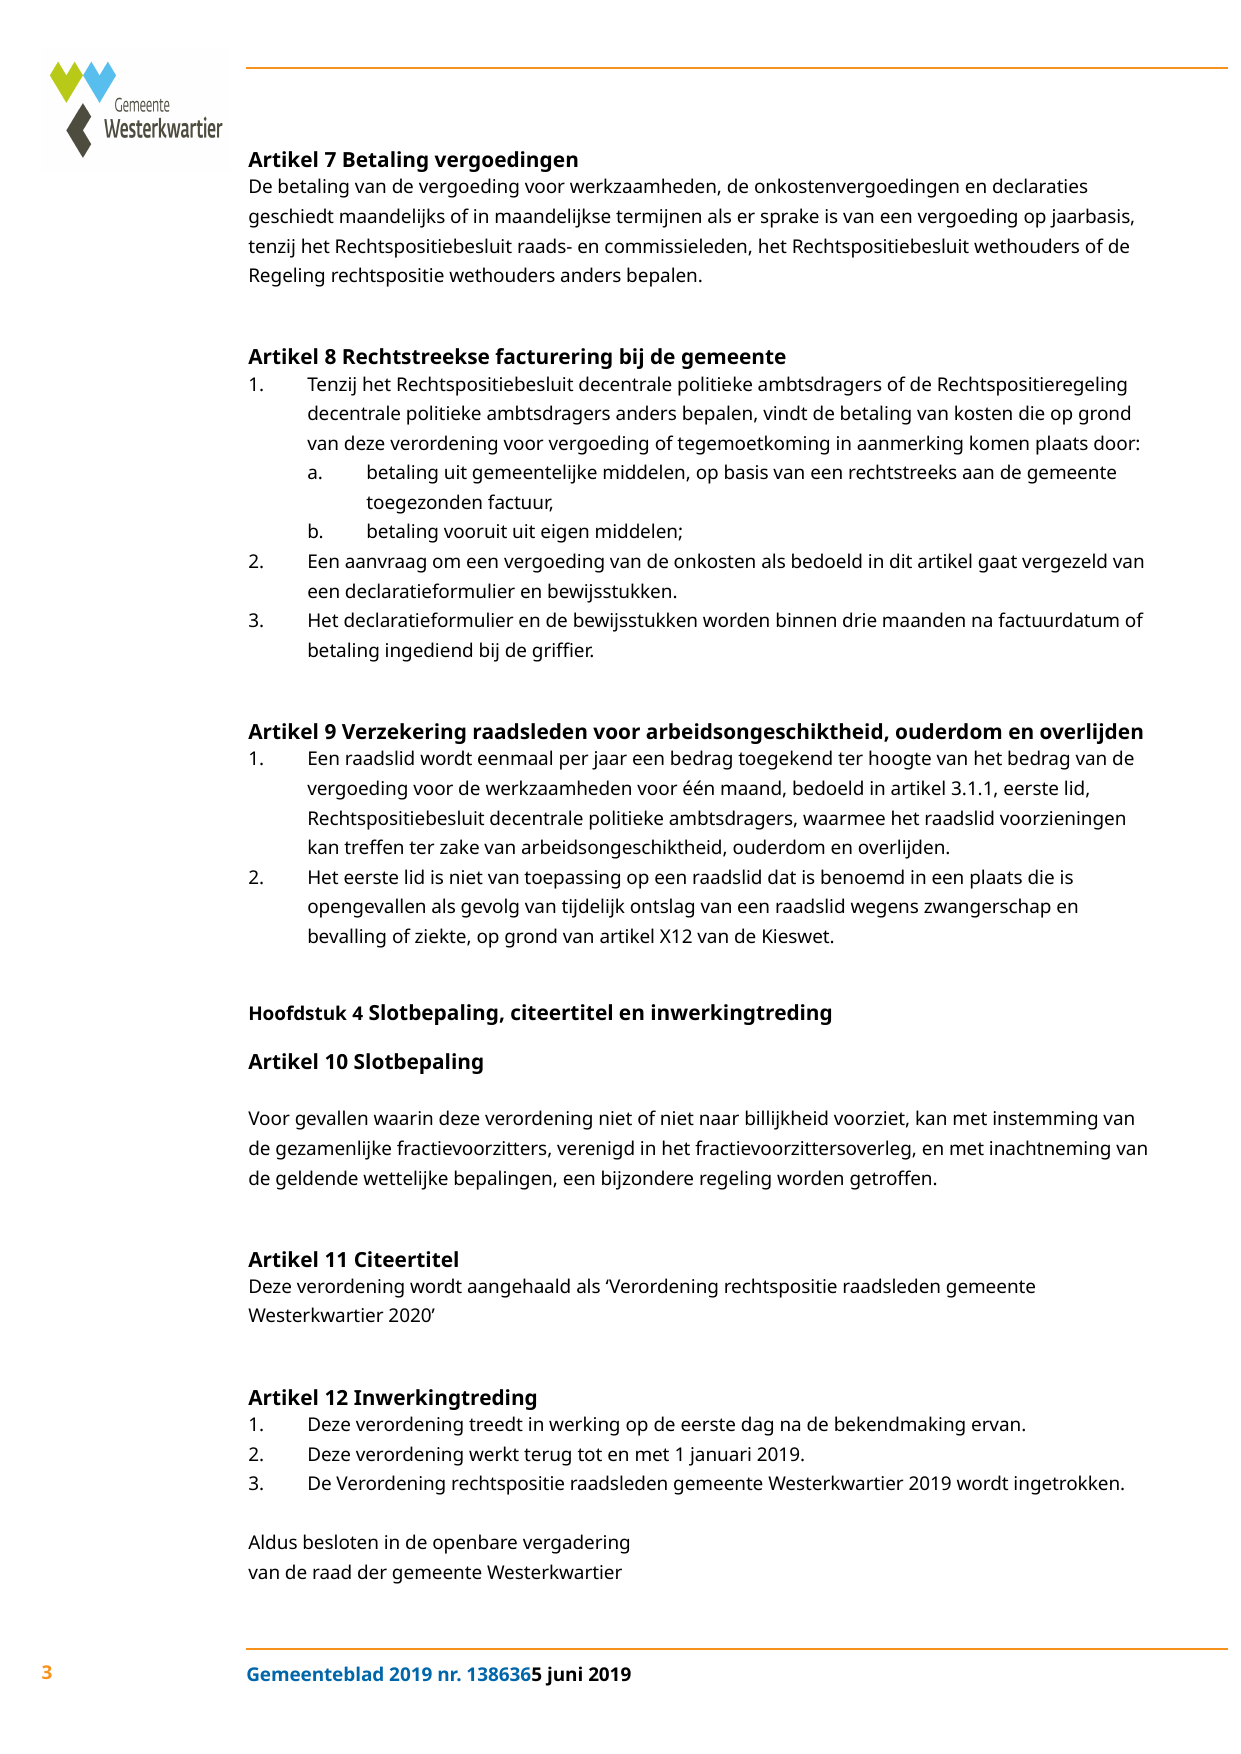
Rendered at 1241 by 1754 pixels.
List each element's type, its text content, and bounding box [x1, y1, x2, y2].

text Aldus besloten in de openbare vergadering [248, 1529, 1152, 1555]
list Deze verordening werkt terug tot en met 1 januari 2019. [248, 1441, 1152, 1466]
list Een raadslid wordt eenmaal per jaar een bedrag toegekend ter hoogte van het bedrag van de vergoeding voor de werkzaamheden voor één maand, bedoeld in artikel 3.1.1, eerste lid, Rechtspositiebesluit decentrale politieke ambtsdragers, waarmee het raadslid voorzieningen kan treffen ter zake van arbeidsongeschiktheid, ouderdom en overlijden. [248, 746, 1152, 860]
list De Verordening rechtspositie raadsleden gemeente Westerkwartier 2019 wordt ingetrokken. [248, 1470, 1152, 1496]
text Artikel 9 Verzekering raadsleden voor arbeidsongeschiktheid, ouderdom en overlijden [248, 717, 1152, 746]
text Artikel 7 Betaling vergoedingen [248, 145, 1152, 174]
text Voor gevallen waarin deze verordening niet of niet naar billijkheid voorziet, kan met instemming van de gezamenlijke fractievoorzitters, verenigd in het fractievoorzittersoverleg, en met inachtneming van de geldende wettelijke bepalingen, een bijzondere regeling worden getroffen. [248, 1106, 1152, 1190]
list Het eerste lid is niet van toepassing op een raadslid dat is benoemd in een plaats die is opengevallen als gevolg van tijdelijk ontslag van een raadslid wegens zwangerschap en bevalling of ziekte, op grond van artikel X12 van de Kieswet. [248, 864, 1152, 949]
text De betaling van de vergoeding voor werkzaamheden, de onkostenvergoedingen en declaraties geschiedt maandelijks of in maandelijkse termijnen als er sprake is van een vergoeding op jaarbasis, tenzij het Rechtspositiebesluit raads- en commissieleden, het Rechtspositiebesluit wethouders of de Regeling rechtspositie wethouders anders bepalen. [248, 174, 1152, 288]
list betaling vooruit uit eigen middelen; [307, 519, 1152, 544]
text Artikel 11 Citeertitel [248, 1245, 1152, 1273]
list Het declaratieformulier en de bewijsstukken worden binnen drie maanden na factuurdatum of betaling ingediend bij de griffier. [248, 607, 1152, 663]
list Een aanvraag om een vergoeding van de onkosten als bedoeld in dit artikel gaat vergezeld van een declaratieformulier en bewijsstukken. [248, 548, 1152, 604]
picture [41, 47, 231, 172]
list Deze verordening treedt in werking op de eerste dag na de bekendmaking ervan. [248, 1411, 1152, 1437]
list betaling uit gemeentelijke middelen, op basis van een rechtstreeks aan de gemeente toegezonden factuur, [307, 459, 1152, 515]
text Deze verordening wordt aangehaald als ‘Verordening rechtspositie raadsleden gemeente Westerkwartier 2020’ [248, 1273, 1152, 1328]
text Artikel 12 Inwerkingtreding [248, 1383, 1152, 1411]
text Artikel 10 Slotbepaling [248, 1047, 1152, 1076]
text van de raad der gemeente Westerkwartier [248, 1559, 1152, 1585]
text Artikel 8 Rechtstreekse facturering bij de gemeente [248, 342, 1152, 371]
text Hoofdstuk 4 Slotbepaling, citeertitel en inwerkingtreding [248, 998, 1152, 1027]
list Tenzij het Rechtspositiebesluit decentrale politieke ambtsdragers of de Rechtspositieregeling decentrale politieke ambtsdragers anders bepalen, vindt de betaling van kosten die op grond van deze verordening voor vergoeding of tegemoetkoming in aanmerking komen plaats door: [248, 371, 1152, 456]
